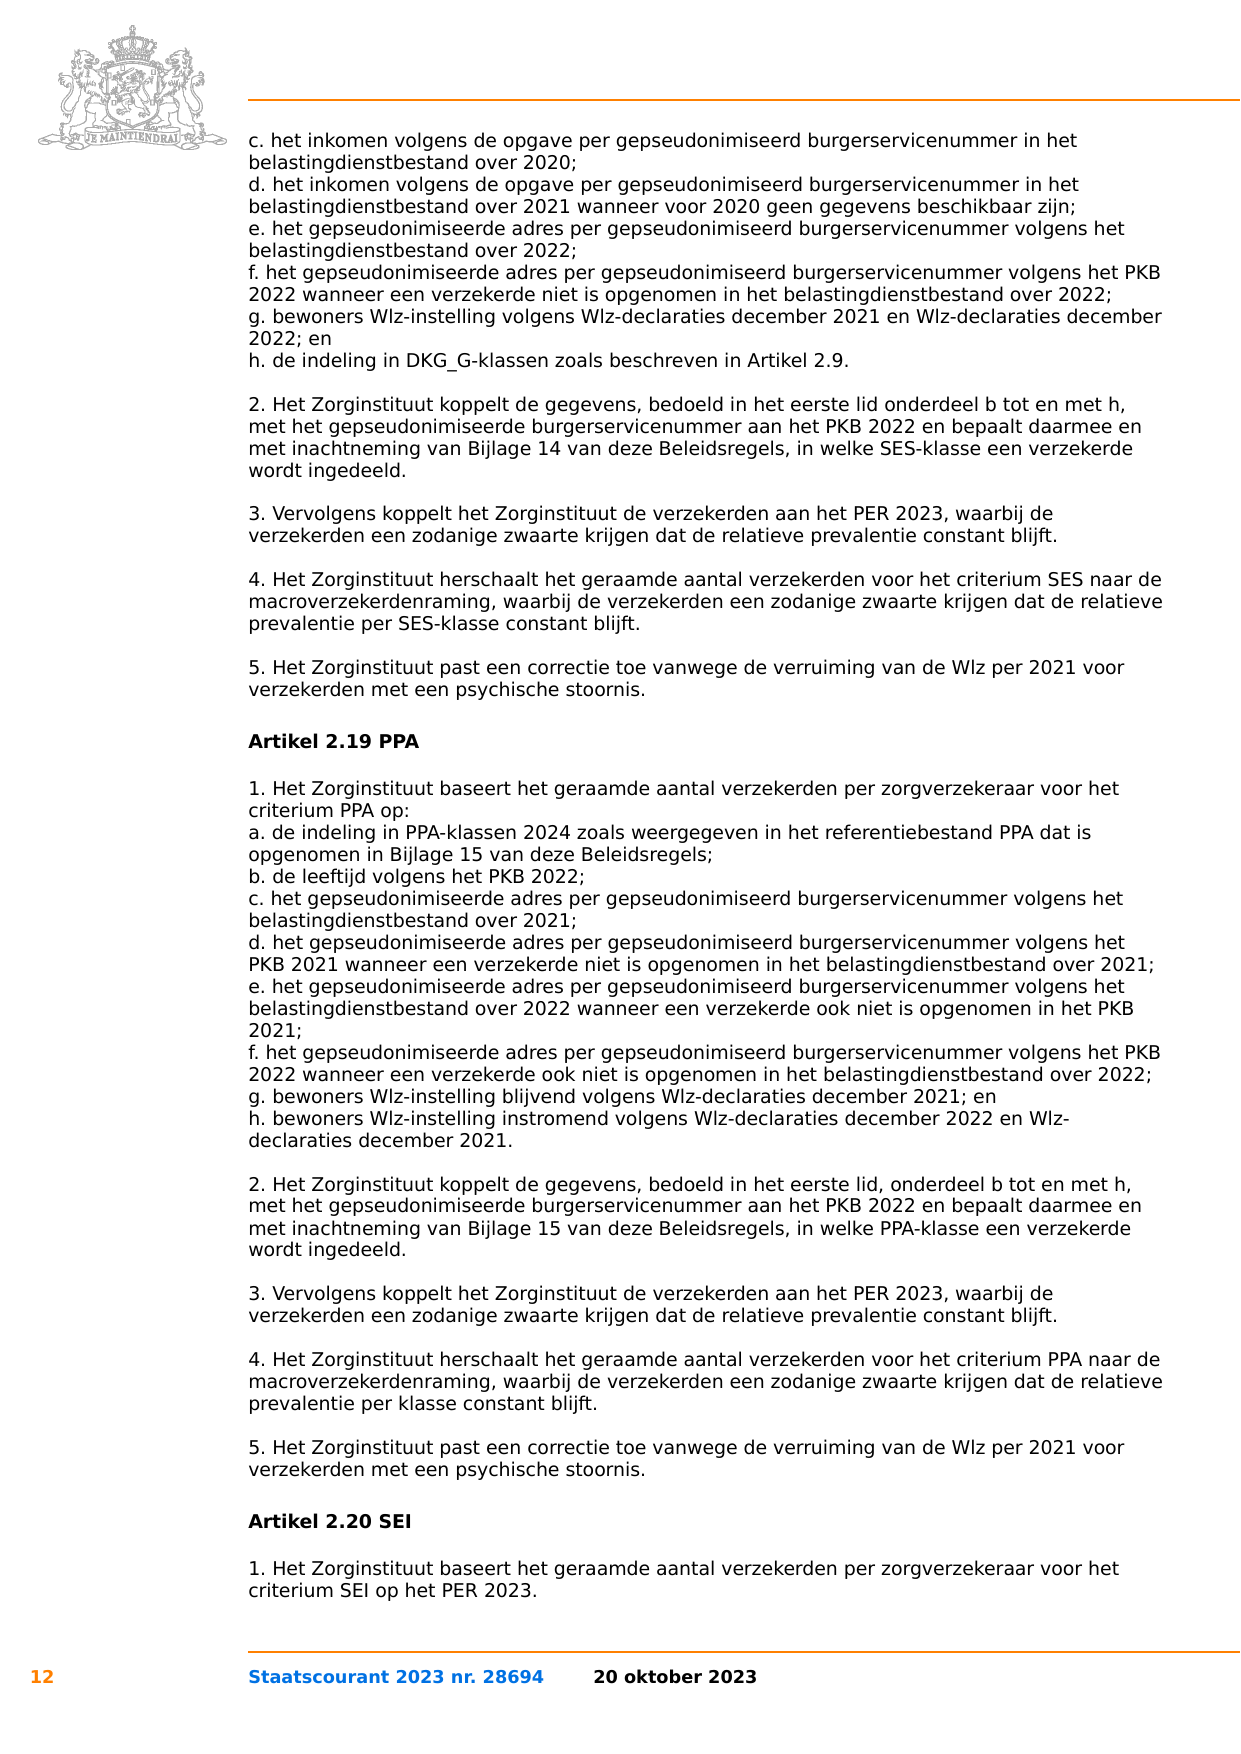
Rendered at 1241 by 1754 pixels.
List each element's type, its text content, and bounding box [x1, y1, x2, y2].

text g. bewoners Wlz-instelling volgens Wlz-declaraties december 2021 en Wlz-declaraties december 2022; en [248, 306, 1163, 350]
text e. het gepseudonimiseerde adres per gepseudonimiseerd burgerservicenummer volgens het belastingdienstbestand over 2022 wanneer een verzekerde ook niet is opgenomen in het PKB 2021; [248, 976, 1163, 1042]
text a. de indeling in PPA-klassen 2024 zoals weergegeven in het referentiebestand PPA dat is opgenomen in Bijlage 15 van deze Beleidsregels; [248, 822, 1163, 866]
text 1. Het Zorginstituut baseert het geraamde aantal verzekerden per zorgverzekeraar voor het criterium PPA op: [248, 778, 1163, 822]
text f. het gepseudonimiseerde adres per gepseudonimiseerd burgerservicenummer volgens het PKB 2022 wanneer een verzekerde niet is opgenomen in het belastingdienstbestand over 2022; [248, 262, 1163, 306]
subtitle Artikel 2.19 PPA [248, 731, 1163, 753]
text 2. Het Zorginstituut koppelt de gegevens, bedoeld in het eerste lid, onderdeel b tot en met h, met het gepseudonimiseerde burgerservicenummer aan het PKB 2022 en bepaalt daarmee en met inachtneming van Bijlage 15 van deze Beleidsregels, in welke PPA-klasse een verzekerde wordt ingedeeld. [248, 1173, 1163, 1261]
text d. het inkomen volgens de opgave per gepseudonimiseerd burgerservicenummer in het belastingdienstbestand over 2021 wanneer voor 2020 geen gegevens beschikbaar zijn; [248, 174, 1163, 218]
subtitle Artikel 2.20 SEI [248, 1511, 1163, 1533]
text 4. Het Zorginstituut herschaalt het geraamde aantal verzekerden voor het criterium PPA naar de macroverzekerdenraming, waarbij de verzekerden een zodanige zwaarte krijgen dat de relatieve prevalentie per klasse constant blijft. [248, 1349, 1163, 1415]
text 4. Het Zorginstituut herschaalt het geraamde aantal verzekerden voor het criterium SES naar de macroverzekerdenraming, waarbij de verzekerden een zodanige zwaarte krijgen dat de relatieve prevalentie per SES-klasse constant blijft. [248, 569, 1163, 635]
text f. het gepseudonimiseerde adres per gepseudonimiseerd burgerservicenummer volgens het PKB 2022 wanneer een verzekerde ook niet is opgenomen in het belastingdienstbestand over 2022; [248, 1042, 1163, 1086]
picture [38, 25, 227, 150]
text 2. Het Zorginstituut koppelt de gegevens, bedoeld in het eerste lid onderdeel b tot en met h, met het gepseudonimiseerde burgerservicenummer aan het PKB 2022 en bepaalt daarmee en met inachtneming van Bijlage 14 van deze Beleidsregels, in welke SES-klasse een verzekerde wordt ingedeeld. [248, 393, 1163, 481]
text 5. Het Zorginstituut past een correctie toe vanwege de verruiming van de Wlz per 2021 voor verzekerden met een psychische stoornis. [248, 657, 1163, 701]
text d. het gepseudonimiseerde adres per gepseudonimiseerd burgerservicenummer volgens het PKB 2021 wanneer een verzekerde niet is opgenomen in het belastingdienstbestand over 2021; [248, 932, 1163, 976]
text e. het gepseudonimiseerde adres per gepseudonimiseerd burgerservicenummer volgens het belastingdienstbestand over 2022; [248, 218, 1163, 262]
text g. bewoners Wlz-instelling blijvend volgens Wlz-declaraties december 2021; en [248, 1086, 1163, 1108]
text b. de leeftijd volgens het PKB 2022; [248, 866, 1163, 888]
text 3. Vervolgens koppelt het Zorginstituut de verzekerden aan het PER 2023, waarbij de verzekerden een zodanige zwaarte krijgen dat de relatieve prevalentie constant blijft. [248, 503, 1163, 547]
text h. bewoners Wlz-instelling instromend volgens Wlz-declaraties december 2022 en Wlz-declaraties december 2021. [248, 1108, 1163, 1152]
text c. het inkomen volgens de opgave per gepseudonimiseerd burgerservicenummer in het belastingdienstbestand over 2020; [248, 130, 1163, 174]
text 5. Het Zorginstituut past een correctie toe vanwege de verruiming van de Wlz per 2021 voor verzekerden met een psychische stoornis. [248, 1437, 1163, 1481]
text 3. Vervolgens koppelt het Zorginstituut de verzekerden aan het PER 2023, waarbij de verzekerden een zodanige zwaarte krijgen dat de relatieve prevalentie constant blijft. [248, 1283, 1163, 1327]
text h. de indeling in DKG_G-klassen zoals beschreven in Artikel 2.9. [248, 350, 1163, 372]
text 1. Het Zorginstituut baseert het geraamde aantal verzekerden per zorgverzekeraar voor het criterium SEI op het PER 2023. [248, 1558, 1163, 1602]
text c. het gepseudonimiseerde adres per gepseudonimiseerd burgerservicenummer volgens het belastingdienstbestand over 2021; [248, 888, 1163, 932]
